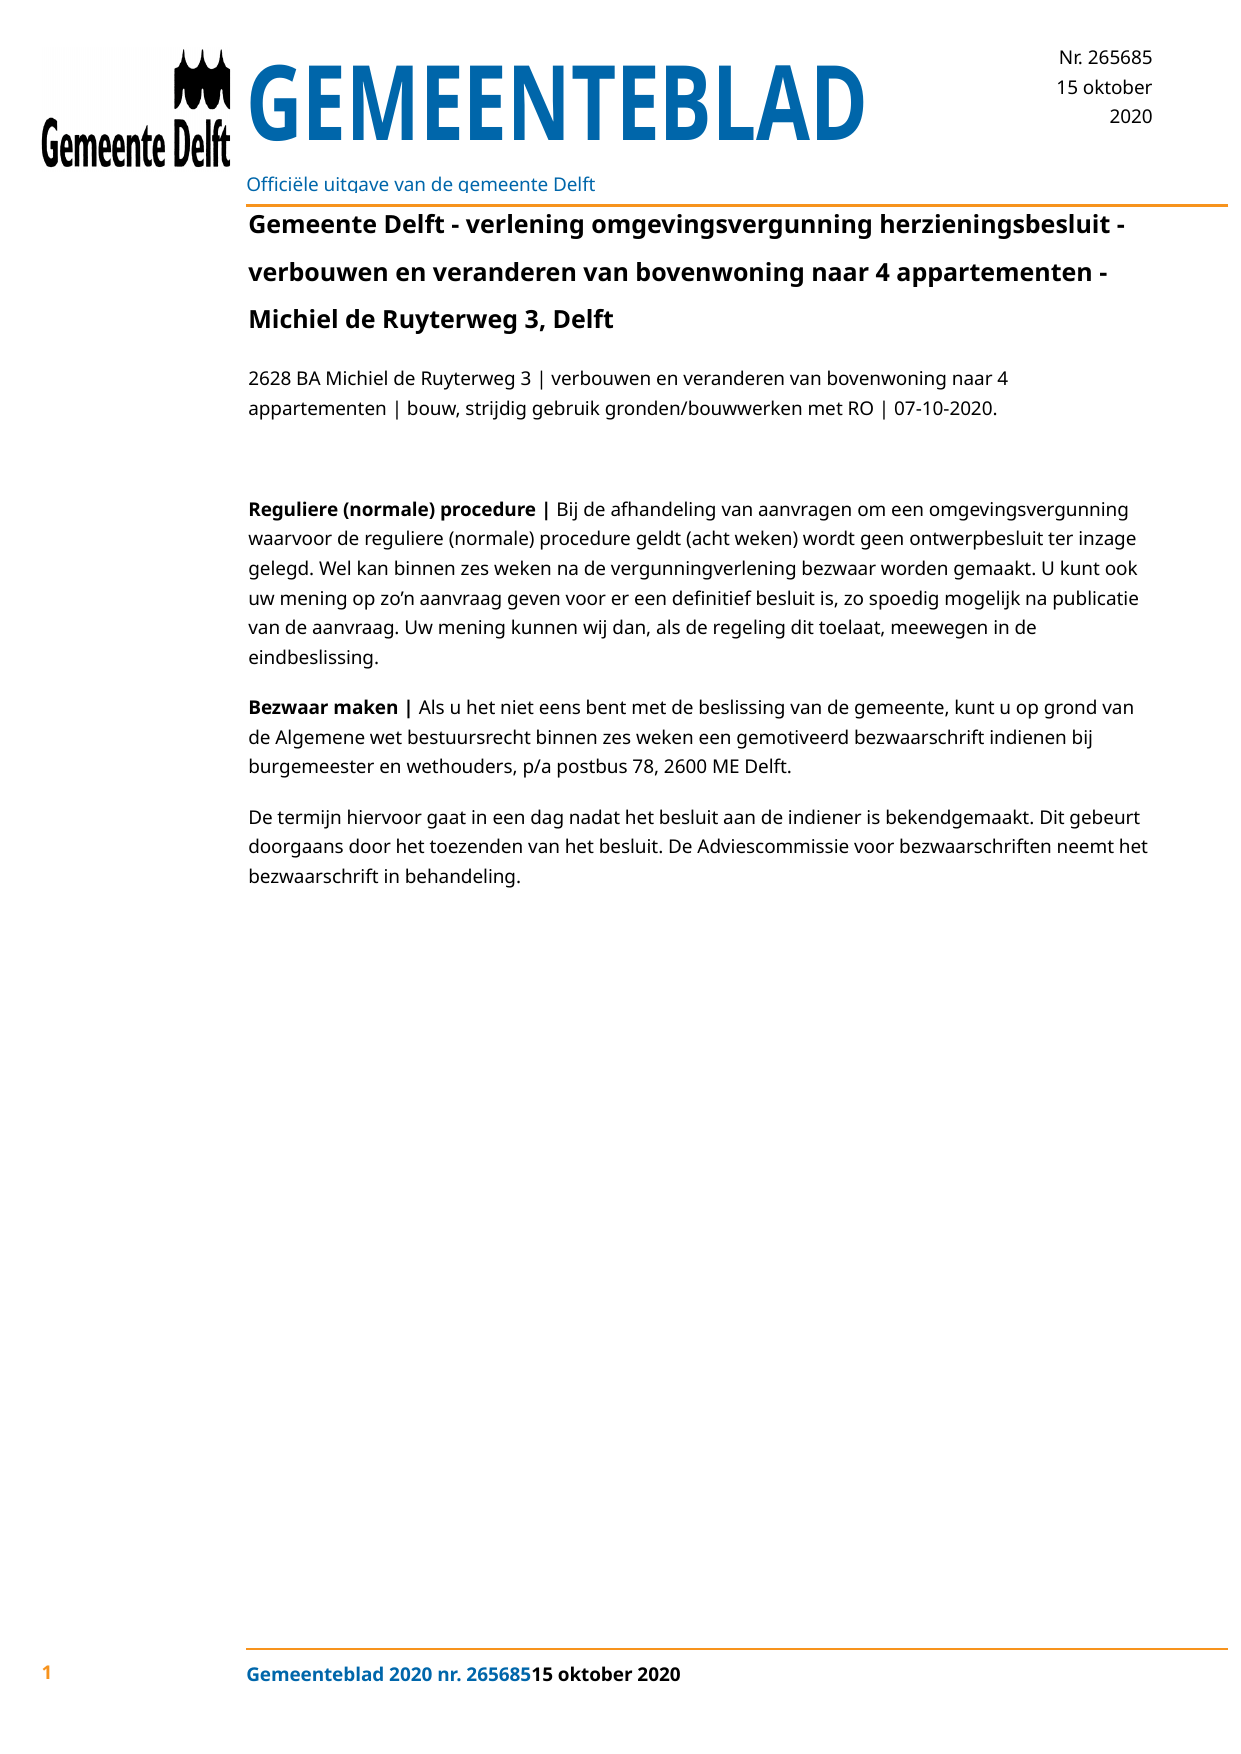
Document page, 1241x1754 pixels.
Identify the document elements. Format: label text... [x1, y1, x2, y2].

text De termijn hiervoor gaat in een dag nadat het besluit aan de indiener is bekendgemaakt. Dit gebeurt doorgaans door het toezenden van het besluit. De Adviescommissie voor bezwaarschriften neemt het bezwaarschrift in behandeling. [248, 804, 1152, 889]
text Bezwaar maken | Als u het niet eens bent met de beslissing van de gemeente, kunt u op grond van de Algemene wet bestuursrecht binnen zes weken een gemotiveerd bezwaarschrift indienen bij burgemeester en wethouders, p/a postbus 78, 2600 ME Delft. [248, 694, 1152, 779]
text Reguliere (normale) procedure | Bij de afhandeling van aanvragen om een omgevingsvergunning waarvoor de reguliere (normale) procedure geldt (acht weken) wordt geen ontwerpbesluit ter inzage gelegd. Wel kan binnen zes weken na de vergunningverlening bezwaar worden gemaakt. U kunt ook uw mening op zo’n aanvraag geven voor er een definitief besluit is, zo spoedig mogelijk na publicatie van de aanvraag. Uw mening kunnen wij dan, als de regeling dit toelaat, meewegen in de eindbeslissing. [248, 496, 1152, 669]
text 2628 BA Michiel de Ruyterweg 3 | verbouwen en veranderen van bovenwoning naar 4 appartementen | bouw, strijdig gebruik gronden/bouwwerken met RO | 07-10-2020. [248, 366, 1152, 421]
picture [41, 47, 231, 172]
text Gemeente Delft - verlening omgevingsvergunning herzieningsbesluit - verbouwen en veranderen van bovenwoning naar 4 appartementen - Michiel de Ruyterweg 3, Delft [248, 207, 1152, 336]
